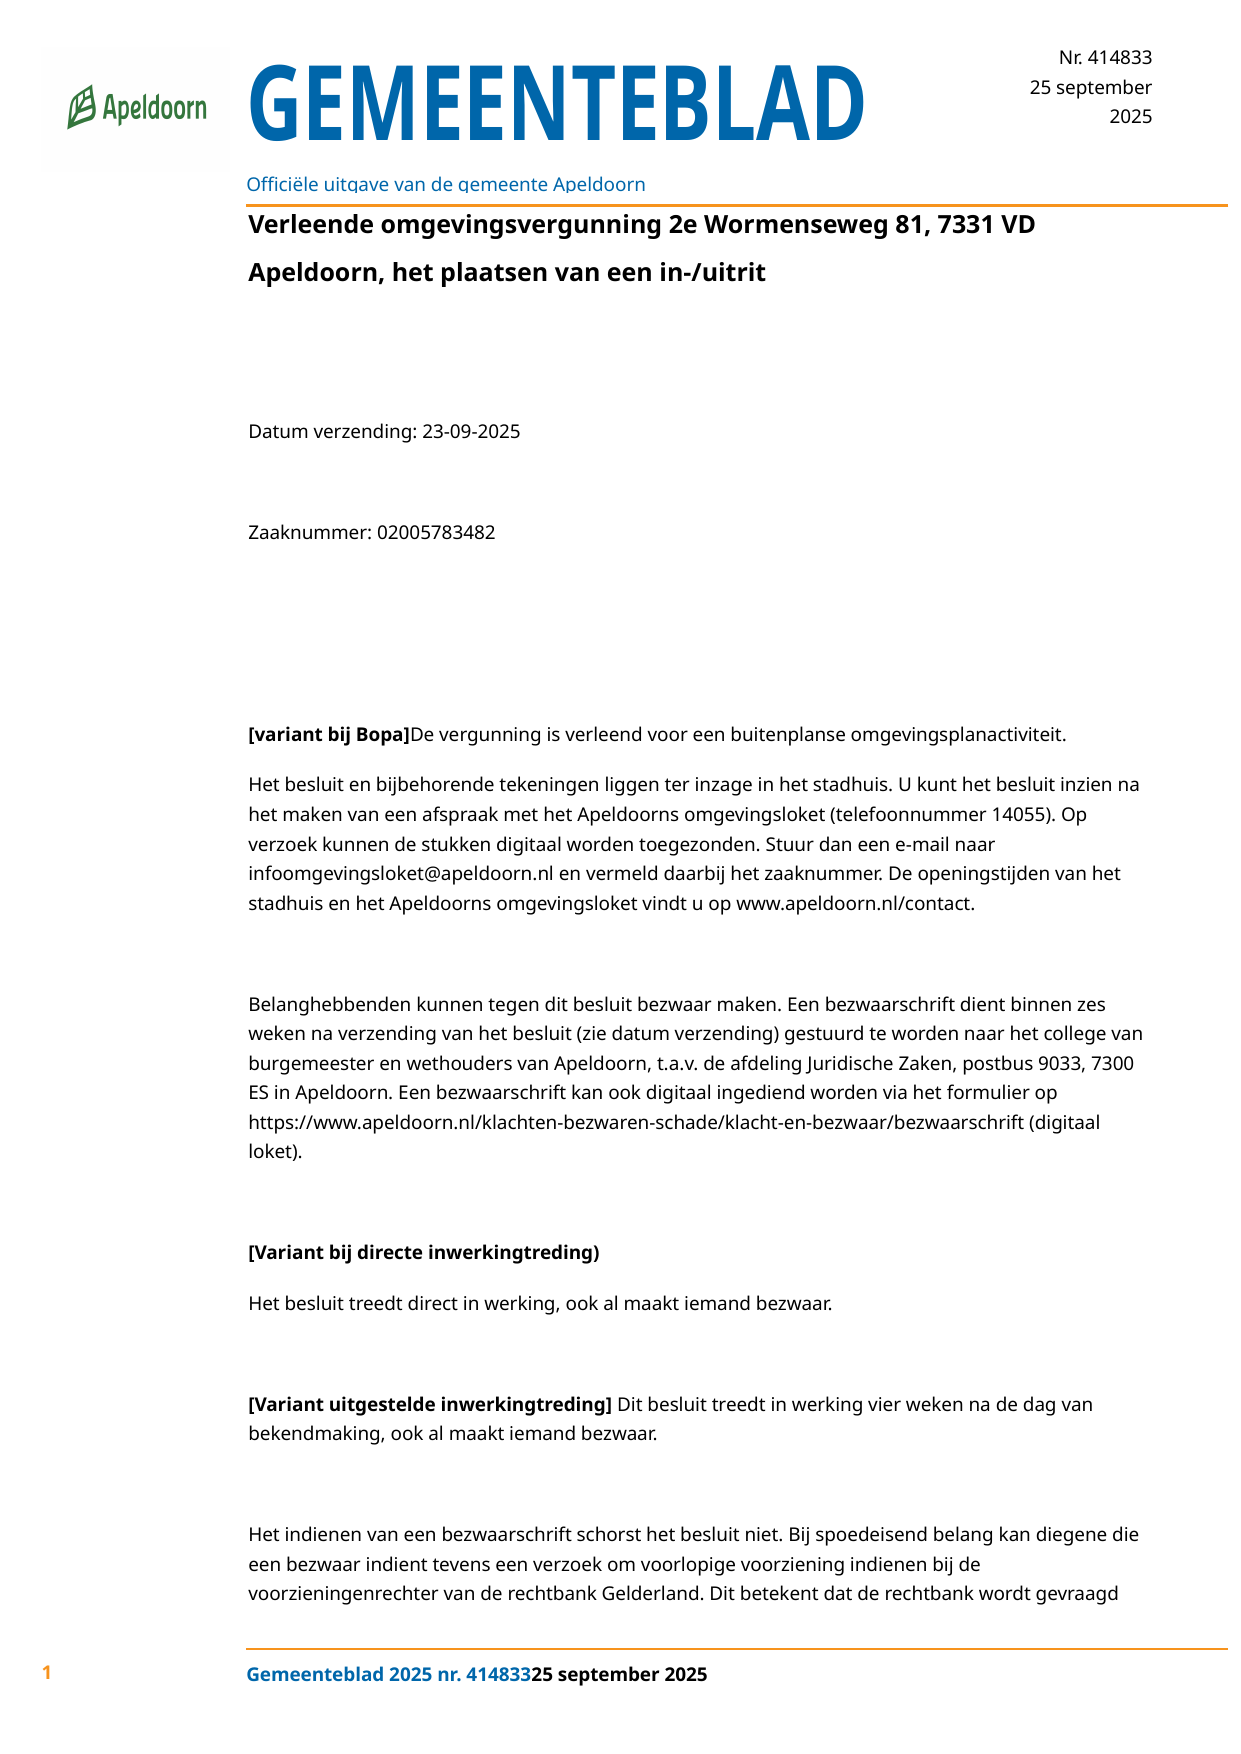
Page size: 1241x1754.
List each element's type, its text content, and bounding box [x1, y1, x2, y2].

text Zaaknummer: 02005783482 [248, 519, 1152, 545]
picture [41, 47, 231, 172]
text Het besluit en bijbehorende tekeningen liggen ter inzage in het stadhuis. U kunt het besluit inzien na het maken van een afspraak met het Apeldoorns omgevingsloket (telefoonnummer 14055). Op verzoek kunnen de stukken digitaal worden toegezonden. Stuur dan een e-mail naar infoomgevingsloket@apeldoorn.nl en vermeld daarbij het zaaknummer. De openingstijden van het stadhuis en het Apeldoorns omgevingsloket vindt u op www.apeldoorn.nl/contact. [248, 772, 1152, 916]
text Verleende omgevingsvergunning 2e Wormenseweg 81, 7331 VD Apeldoorn, het plaatsen van een in-/uitrit [248, 207, 1152, 288]
text Het indienen van een bezwaarschrift schorst het besluit niet. Bij spoedeisend belang kan diegene die een bezwaar indient tevens een verzoek om voorlopige voorziening indienen bij de voorzieningenrechter van de rechtbank Gelderland. Dit betekent dat de rechtbank wordt gevraagd [248, 1521, 1152, 1606]
text Datum verzending: 23-09-2025 [248, 419, 1152, 444]
text Belanghebbenden kunnen tegen dit besluit bezwaar maken. Een bezwaarschrift dient binnen zes weken na verzending van het besluit (zie datum verzending) gestuurd te worden naar het college van burgemeester en wethouders van Apeldoorn, t.a.v. de afdeling Juridische Zaken, postbus 9033, 7300 ES in Apeldoorn. Een bezwaarschrift kan ook digitaal ingediend worden via het formulier op https://www.apeldoorn.nl/klachten-bezwaren-schade/klacht-en-bezwaar/bezwaarschrift (digitaal loket). [248, 991, 1152, 1164]
text [variant bij Bopa]De vergunning is verleend voor een buitenplanse omgevingsplanactiviteit. [248, 721, 1152, 747]
text [Variant uitgestelde inwerkingtreding] Dit besluit treedt in werking vier weken na de dag van bekendmaking, ook al maakt iemand bezwaar. [248, 1391, 1152, 1446]
text [Variant bij directe inwerkingtreding) [248, 1239, 1152, 1265]
text Het besluit treedt direct in werking, ook al maakt iemand bezwaar. [248, 1290, 1152, 1316]
